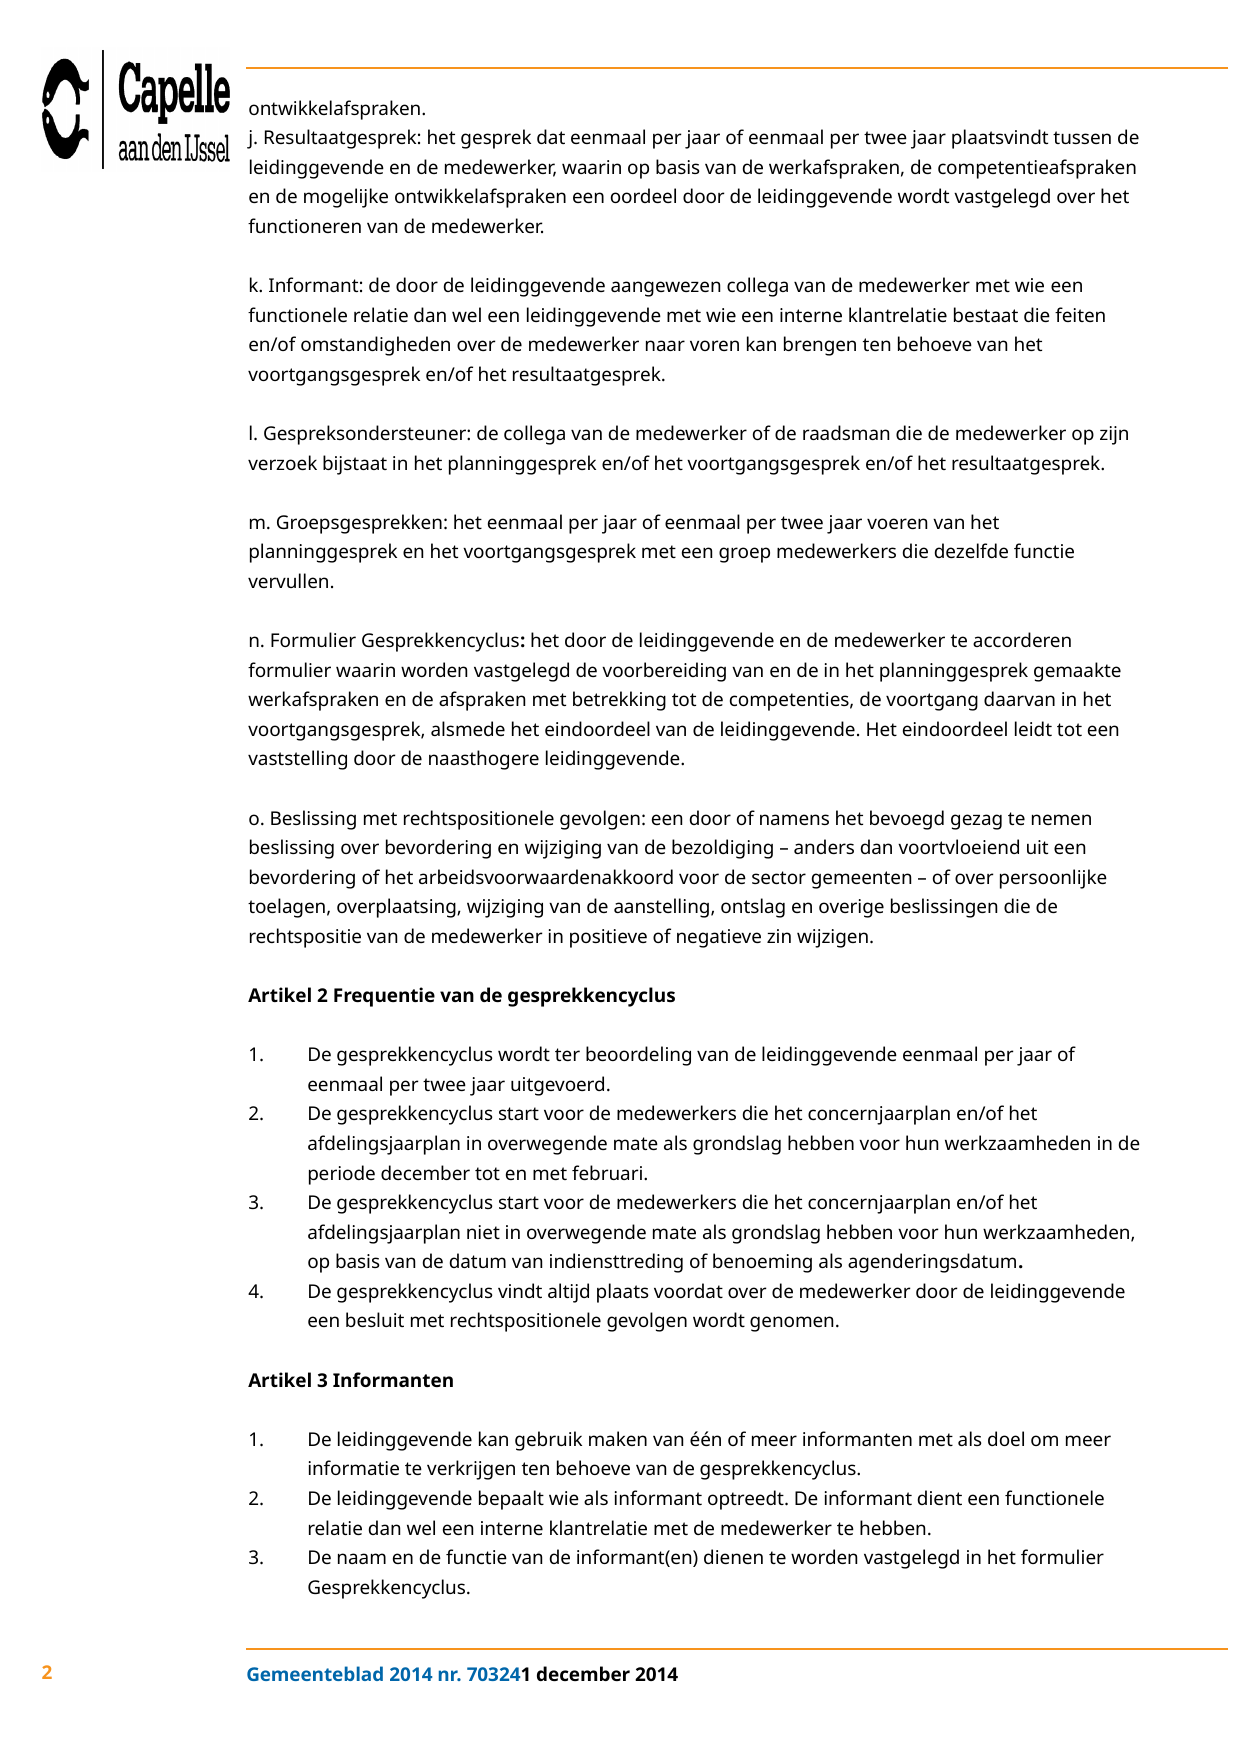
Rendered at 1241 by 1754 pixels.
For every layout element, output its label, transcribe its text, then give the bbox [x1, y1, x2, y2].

text ontwikkelafspraken. [248, 95, 1152, 121]
list De gesprekkencyclus start voor de medewerkers die het concernjaarplan en/of het afdelingsjaarplan in overwegende mate als grondslag hebben voor hun werkzaamheden in de periode december tot en met februari. [248, 1101, 1152, 1186]
list De leidinggevende kan gebruik maken van één of meer informanten met als doel om meer informatie te verkrijgen ten behoeve van de gesprekkencyclus. [248, 1426, 1152, 1481]
text m. Groepsgesprekken: het eenmaal per jaar of eenmaal per twee jaar voeren van het planninggesprek en het voortgangsgesprek met een groep medewerkers die dezelfde functie vervullen. [248, 509, 1152, 594]
list De gesprekkencyclus start voor de medewerkers die het concernjaarplan en/of het afdelingsjaarplan niet in overwegende mate als grondslag hebben voor hun werkzaamheden, op basis van de datum van indiensttreding of benoeming als agenderingsdatum. [248, 1189, 1152, 1274]
list De naam en de functie van de informant(en) dienen te worden vastgelegd in het formulier Gesprekkencyclus. [248, 1544, 1152, 1600]
list De gesprekkencyclus vindt altijd plaats voordat over de medewerker door de leidinggevende een besluit met rechtspositionele gevolgen wordt genomen. [248, 1278, 1152, 1333]
text k. Informant: de door de leidinggevende aangewezen collega van de medewerker met wie een functionele relatie dan wel een leidinggevende met wie een interne klantrelatie bestaat die feiten en/of omstandigheden over de medewerker naar voren kan brengen ten behoeve van het voortgangsgesprek en/of het resultaatgesprek. [248, 272, 1152, 387]
text j. Resultaatgesprek: het gesprek dat eenmaal per jaar of eenmaal per twee jaar plaatsvindt tussen de leidinggevende en de medewerker, waarin op basis van de werkafspraken, de competentieafspraken en de mogelijke ontwikkelafspraken een oordeel door de leidinggevende wordt vastgelegd over het functioneren van de medewerker. [248, 124, 1152, 239]
text Artikel 2 Frequentie van de gesprekkencyclus [248, 982, 1152, 1008]
list De gesprekkencyclus wordt ter beoordeling van de leidinggevende eenmaal per jaar of eenmaal per twee jaar uitgevoerd. [248, 1041, 1152, 1097]
text o. Beslissing met rechtspositionele gevolgen: een door of namens het bevoegd gezag te nemen beslissing over bevordering en wijziging van de bezoldiging – anders dan voortvloeiend uit een bevordering of het arbeidsvoorwaardenakkoord voor de sector gemeenten – of over persoonlijke toelagen, overplaatsing, wijziging van de aanstelling, ontslag en overige beslissingen die de rechtspositie van de medewerker in positieve of negatieve zin wijzigen. [248, 805, 1152, 949]
text l. Gespreksondersteuner: de collega van de medewerker of de raadsman die de medewerker op zijn verzoek bijstaat in het planninggesprek en/of het voortgangsgesprek en/of het resultaatgesprek. [248, 420, 1152, 476]
list De leidinggevende bepaalt wie als informant optreedt. De informant dient een functionele relatie dan wel een interne klantrelatie met de medewerker te hebben. [248, 1485, 1152, 1541]
picture [41, 47, 231, 172]
text n. Formulier Gesprekkencyclus: het door de leidinggevende en de medewerker te accorderen formulier waarin worden vastgelegd de voorbereiding van en de in het planninggesprek gemaakte werkafspraken en de afspraken met betrekking tot de competenties, de voortgang daarvan in het voortgangsgesprek, alsmede het eindoordeel van de leidinggevende. Het eindoordeel leidt tot een vaststelling door de naasthogere leidinggevende. [248, 627, 1152, 771]
text Artikel 3 Informanten [248, 1367, 1152, 1393]
